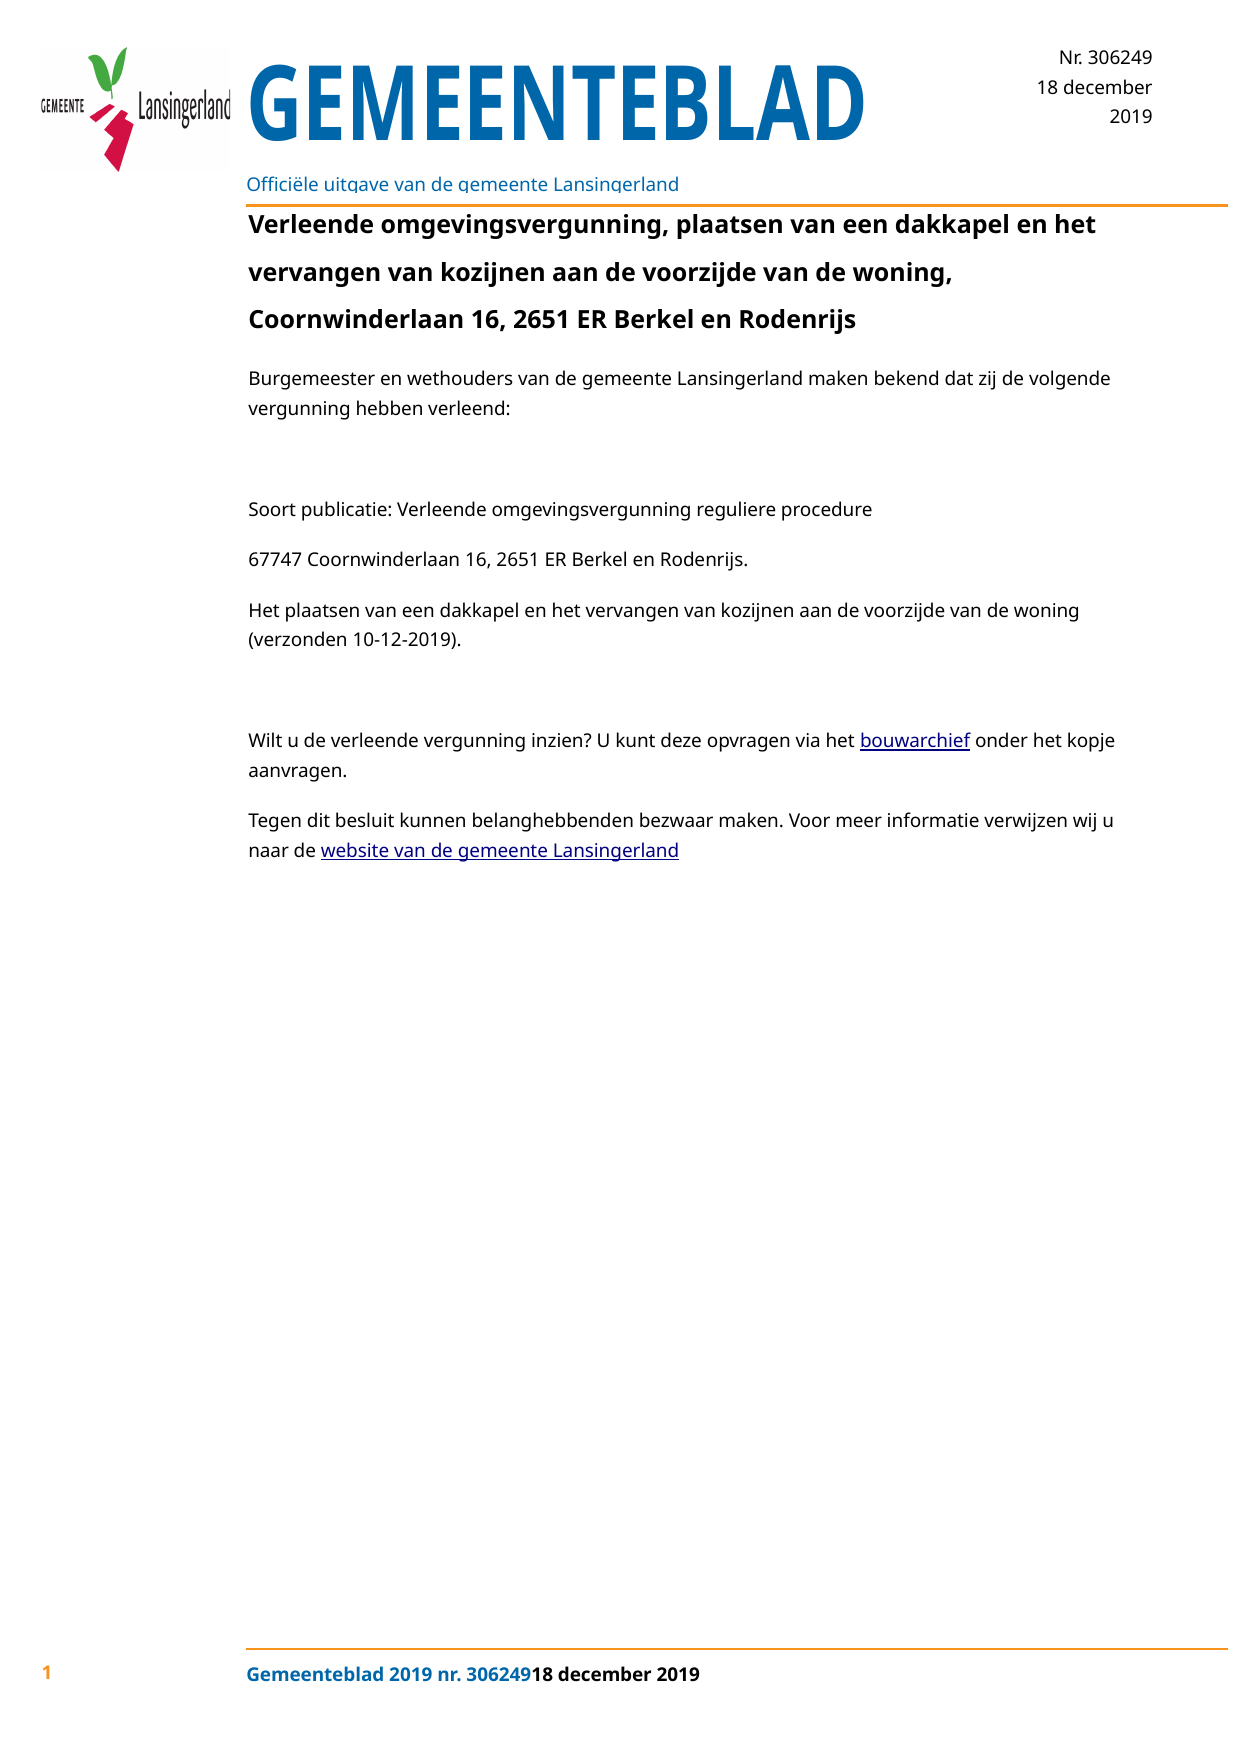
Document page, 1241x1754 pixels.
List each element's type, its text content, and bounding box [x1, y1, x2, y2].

picture [41, 47, 231, 172]
text Tegen dit besluit kunnen belanghebbenden bezwaar maken. Voor meer informatie verwijzen wij u naar de website van de gemeente Lansingerland [248, 807, 1152, 862]
text Wilt u de verleende vergunning inzien? U kunt deze opvragen via het bouwarchief onder het kopje aanvragen. [248, 727, 1152, 782]
text Burgemeester en wethouders van de gemeente Lansingerland maken bekend dat zij de volgende vergunning hebben verleend: [248, 366, 1152, 421]
text 67747 Coornwinderlaan 16, 2651 ER Berkel en Rodenrijs. [248, 546, 1152, 572]
text Soort publicatie: Verleende omgevingsvergunning reguliere procedure [248, 496, 1152, 522]
text Verleende omgevingsvergunning, plaatsen van een dakkapel en het vervangen van kozijnen aan de voorzijde van de woning, Coornwinderlaan 16, 2651 ER Berkel en Rodenrijs [248, 207, 1152, 336]
text Het plaatsen van een dakkapel en het vervangen van kozijnen aan de voorzijde van de woning (verzonden 10-12-2019). [248, 597, 1152, 652]
